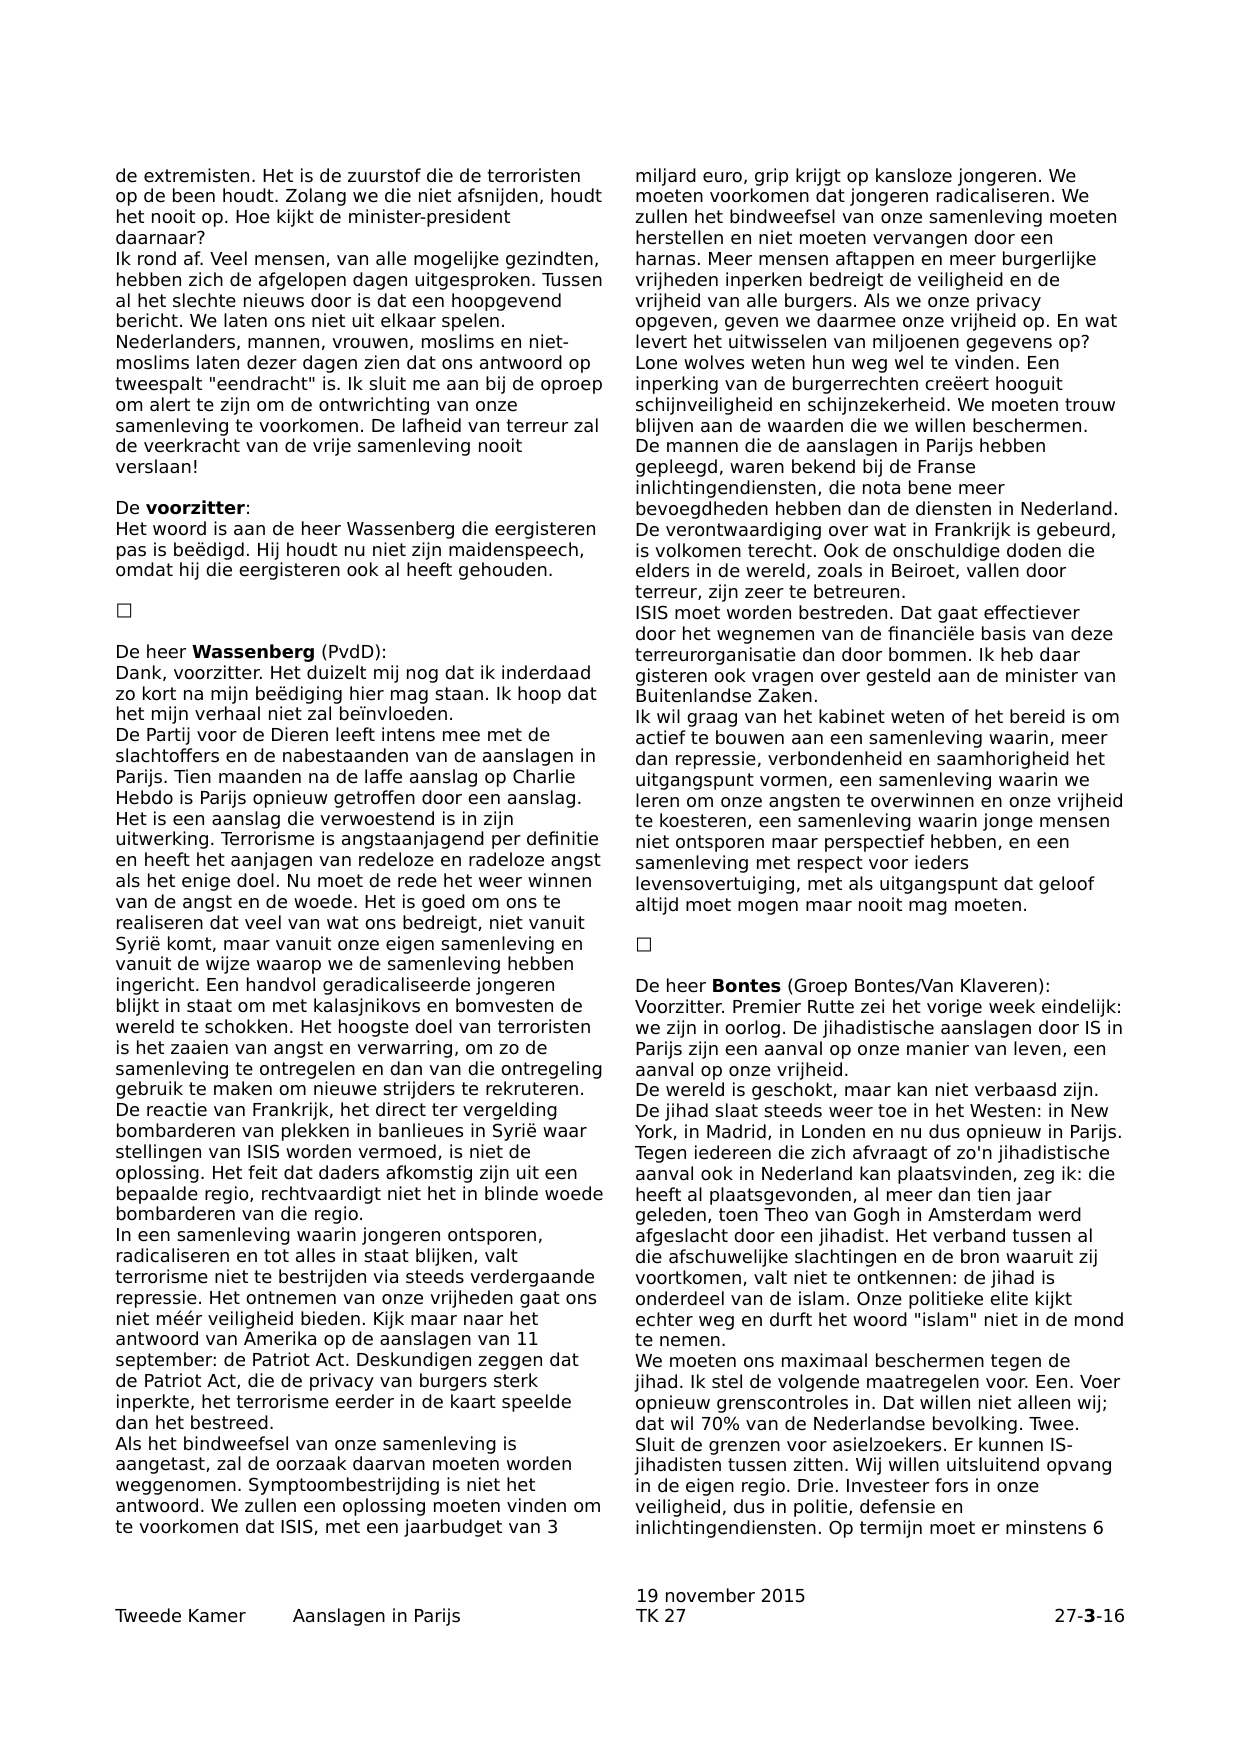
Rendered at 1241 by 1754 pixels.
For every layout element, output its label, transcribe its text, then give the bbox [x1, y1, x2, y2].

text De heer Bontes (Groep Bontes/Van Klaveren): [635, 976, 1125, 997]
text miljard euro, grip krijgt op kansloze jongeren. We moeten voorkomen dat jongeren radicaliseren. We zullen het bindweefsel van onze samenleving moeten herstellen en niet moeten vervangen door een harnas. Meer mensen aftappen en meer burgerlijke vrijheden inperken bedreigt de veiligheid en de vrijheid van alle burgers. Als we onze privacy opgeven, geven we daarmee onze vrijheid op. En wat levert het uitwisselen van miljoenen gegevens op? Lone wolves weten hun weg wel te vinden. Een inperking van de burgerrechten creëert hooguit schijnveiligheid en schijnzekerheid. We moeten trouw blijven aan de waarden die we willen beschermen. [635, 165, 1125, 436]
text De Partij voor de Dieren leeft intens mee met de slachtoffers en de nabestaanden van de aanslagen in Parijs. Tien maanden na de laffe aanslag op Charlie Hebdo is Parijs opnieuw getroffen door een aanslag. Het is een aanslag die verwoestend is in zijn uitwerking. Terrorisme is angstaanjagend per definitie en heeft het aanjagen van redeloze en radeloze angst als het enige doel. Nu moet de rede het weer winnen van de angst en de woede. Het is goed om ons te realiseren dat veel van wat ons bedreigt, niet vanuit Syrië komt, maar vanuit onze eigen samenleving en vanuit de wijze waarop we de samenleving hebben ingericht. Een handvol geradicaliseerde jongeren blijkt in staat om met kalasjnikovs en bomvesten de wereld te schokken. Het hoogste doel van terroristen is het zaaien van angst en verwarring, om zo de samenleving te ontregelen en dan van die ontregeling gebruik te maken om nieuwe strijders te rekruteren. De reactie van Frankrijk, het direct ter vergelding bombarderen van plekken in banlieues in Syrië waar stellingen van ISIS worden vermoed, is niet de oplossing. Het feit dat daders afkomstig zijn uit een bepaalde regio, rechtvaardigt niet het in blinde woede bombarderen van die regio. [115, 725, 605, 1225]
text Dank, voorzitter. Het duizelt mij nog dat ik inderdaad zo kort na mijn beëdiging hier mag staan. Ik hoop dat het mijn verhaal niet zal beïnvloeden. [115, 662, 605, 725]
text De heer Wassenberg (PvdD): [115, 642, 605, 662]
text ⬜ [635, 935, 1125, 956]
text Het woord is aan de heer Wassenberg die eergisteren pas is beëdigd. Hij houdt nu niet zijn maidenspeech, omdat hij die eergisteren ook al heeft gehouden. [115, 518, 605, 581]
text ⬜ [115, 601, 605, 622]
text Als het bindweefsel van onze samenleving is aangetast, zal de oorzaak daarvan moeten worden weggenomen. Symptoombestrijding is niet het antwoord. We zullen een oplossing moeten vinden om te voorkomen dat ISIS, met een jaarbudget van 3 [115, 1433, 605, 1537]
text In een samenleving waarin jongeren ontsporen, radicaliseren en tot alles in staat blijken, valt terrorisme niet te bestrijden via steeds verdergaande repressie. Het ontnemen van onze vrijheden gaat ons niet méér veiligheid bieden. Kijk maar naar het antwoord van Amerika op de aanslagen van 11 september: de Patriot Act. Deskundigen zeggen dat de Patriot Act, die de privacy van burgers sterk inperkte, het terrorisme eerder in de kaart speelde dan het bestreed. [115, 1225, 605, 1433]
text De voorzitter: [115, 498, 605, 518]
text Voorzitter. Premier Rutte zei het vorige week eindelijk: we zijn in oorlog. De jihadistische aanslagen door IS in Parijs zijn een aanval op onze manier van leven, een aanval op onze vrijheid. [635, 997, 1125, 1080]
text ISIS moet worden bestreden. Dat gaat effectiever door het wegnemen van de financiële basis van deze terreurorganisatie dan door bommen. Ik heb daar gisteren ook vragen over gesteld aan de minister van Buitenlandse Zaken. [635, 603, 1125, 707]
text de extremisten. Het is de zuurstof die de terroristen op de been houdt. Zolang we die niet afsnijden, houdt het nooit op. Hoe kijkt de minister-president daarnaar? [115, 165, 605, 249]
text Ik wil graag van het kabinet weten of het bereid is om actief te bouwen aan een samenleving waarin, meer dan repressie, verbondenheid en saamhorigheid het uitgangspunt vormen, een samenleving waarin we leren om onze angsten te overwinnen en onze vrijheid te koesteren, een samenleving waarin jonge mensen niet ontsporen maar perspectief hebben, en een samenleving met respect voor ieders levensovertuiging, met als uitgangspunt dat geloof altijd moet mogen maar nooit mag moeten. [635, 707, 1125, 915]
text We moeten ons maximaal beschermen tegen de jihad. Ik stel de volgende maatregelen voor. Een. Voer opnieuw grenscontroles in. Dat willen niet alleen wij; dat wil 70% van de Nederlandse bevolking. Twee. Sluit de grenzen voor asielzoekers. Er kunnen IS-jihadisten tussen zitten. Wij willen uitsluitend opvang in de eigen regio. Drie. Investeer fors in onze veiligheid, dus in politie, defensie en inlichtingendiensten. Op termijn moet er minstens 6 [635, 1351, 1125, 1538]
text De wereld is geschokt, maar kan niet verbaasd zijn. De jihad slaat steeds weer toe in het Westen: in New York, in Madrid, in Londen en nu dus opnieuw in Parijs. Tegen iedereen die zich afvraagt of zo'n jihadistische aanval ook in Nederland kan plaatsvinden, zeg ik: die heeft al plaatsgevonden, al meer dan tien jaar geleden, toen Theo van Gogh in Amsterdam werd afgeslacht door een jihadist. Het verband tussen al die afschuwelijke slachtingen en de bron waaruit zij voortkomen, valt niet te ontkennen: de jihad is onderdeel van de islam. Onze politieke elite kijkt echter weg en durft het woord "islam" niet in de mond te nemen. [635, 1080, 1125, 1351]
text De mannen die de aanslagen in Parijs hebben gepleegd, waren bekend bij de Franse inlichtingendiensten, die nota bene meer bevoegdheden hebben dan de diensten in Nederland. De verontwaardiging over wat in Frankrijk is gebeurd, is volkomen terecht. Ook de onschuldige doden die elders in de wereld, zoals in Beiroet, vallen door terreur, zijn zeer te betreuren. [635, 436, 1125, 603]
text Ik rond af. Veel mensen, van alle mogelijke gezindten, hebben zich de afgelopen dagen uitgesproken. Tussen al het slechte nieuws door is dat een hoopgevend bericht. We laten ons niet uit elkaar spelen. Nederlanders, mannen, vrouwen, moslims en niet-moslims laten dezer dagen zien dat ons antwoord op tweespalt "eendracht" is. Ik sluit me aan bij de oproep om alert te zijn om de ontwrichting van onze samenleving te voorkomen. De lafheid van terreur zal de veerkracht van de vrije samenleving nooit verslaan! [115, 249, 605, 478]
